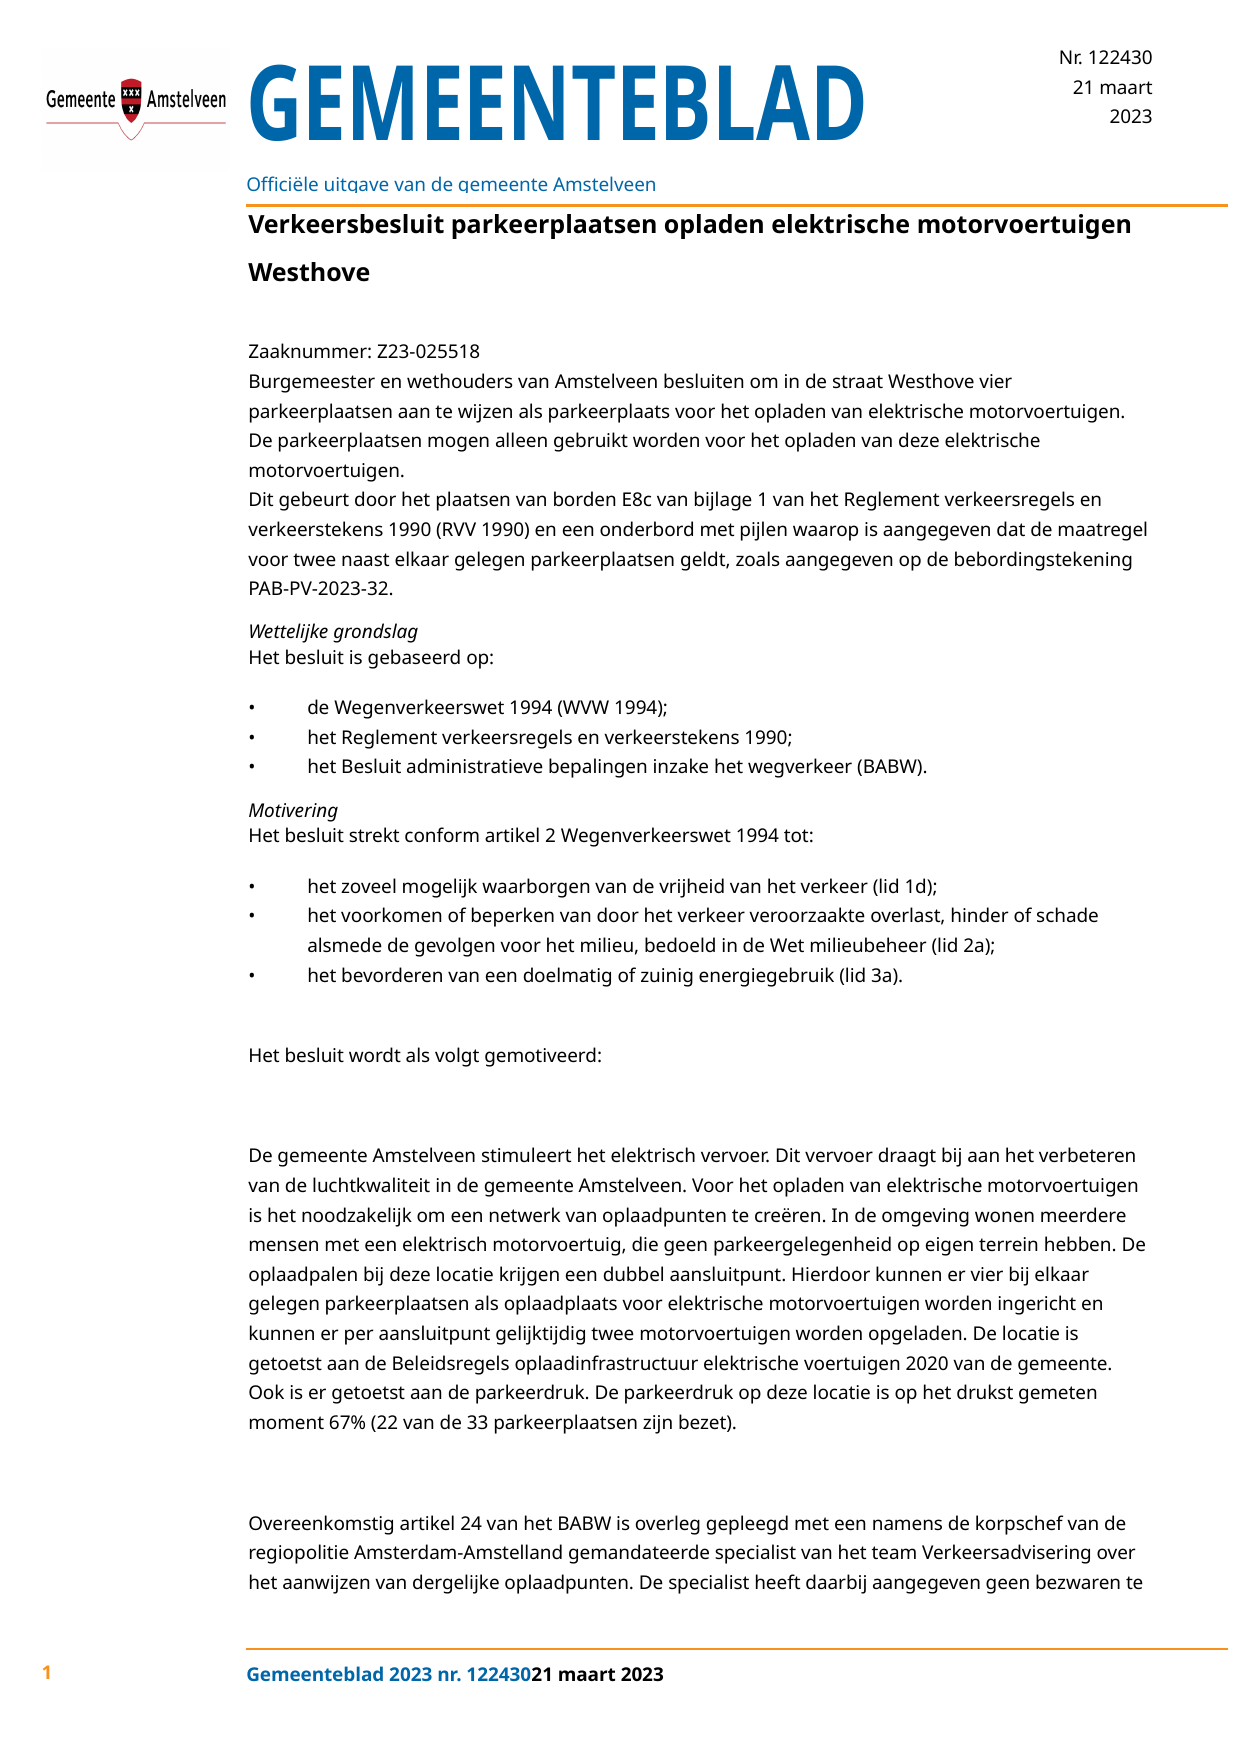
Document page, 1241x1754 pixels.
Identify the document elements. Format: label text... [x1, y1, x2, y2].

list het bevorderen van een doelmatig of zuinig energiegebruik (lid 3a). [248, 962, 1152, 987]
text Het besluit wordt als volgt gemotiveerd: [248, 1042, 1152, 1067]
text Burgemeester en wethouders van Amstelveen besluiten om in de straat Westhove vier parkeerplaatsen aan te wijzen als parkeerplaats voor het opladen van elektrische motorvoertuigen. De parkeerplaatsen mogen alleen gebruikt worden voor het opladen van deze elektrische motorvoertuigen. [248, 368, 1152, 483]
text De gemeente Amstelveen stimuleert het elektrisch vervoer. Dit vervoer draagt bij aan het verbeteren van de luchtkwaliteit in de gemeente Amstelveen. Voor het opladen van elektrische motorvoertuigen is het noodzakelijk om een netwerk van oplaadpunten te creëren. In de omgeving wonen meerdere mensen met een elektrisch motorvoertuig, die geen parkeergelegenheid op eigen terrein hebben. De oplaadpalen bij deze locatie krijgen een dubbel aansluitpunt. Hierdoor kunnen er vier bij elkaar gelegen parkeerplaatsen als oplaadplaats voor elektrische motorvoertuigen worden ingericht en kunnen er per aansluitpunt gelijktijdig twee motorvoertuigen worden opgeladen. De locatie is getoetst aan de Beleidsregels oplaadinfrastructuur elektrische voertuigen 2020 van de gemeente. Ook is er getoetst aan de parkeerdruk. De parkeerdruk op deze locatie is op het drukst gemeten moment 67% (22 van de 33 parkeerplaatsen zijn bezet). [248, 1143, 1152, 1434]
list het voorkomen of beperken van door het verkeer veroorzaakte overlast, hinder of schade alsmede de gevolgen voor het milieu, bedoeld in de Wet milieubeheer (lid 2a); [248, 903, 1152, 958]
text Zaaknummer: Z23-025518 [248, 339, 1152, 364]
list het Reglement verkeersregels en verkeerstekens 1990; [248, 724, 1152, 750]
text Dit gebeurt door het plaatsen van borden E8c van bijlage 1 van het Reglement verkeersregels en verkeerstekens 1990 (RVV 1990) en een onderbord met pijlen waarop is aangegeven dat de maatregel voor twee naast elkaar gelegen parkeerplaatsen geldt, zoals aangegeven op de bebordingstekening PAB-PV-2023-32. [248, 487, 1152, 601]
list het Besluit administratieve bepalingen inzake het wegverkeer (BABW). [248, 754, 1152, 779]
picture [41, 47, 231, 172]
text Het besluit strekt conform artikel 2 Wegenverkeerswet 1994 tot: [248, 823, 1152, 848]
text Overeenkomstig artikel 24 van het BABW is overleg gepleegd met een namens de korpschef van de regiopolitie Amsterdam-Amstelland gemandateerde specialist van het team Verkeersadvisering over het aanwijzen van dergelijke oplaadpunten. De specialist heeft daarbij aangegeven geen bezwaren te [248, 1510, 1152, 1594]
list de Wegenverkeerswet 1994 (WVW 1994); [248, 694, 1152, 720]
text Het besluit is gebaseerd op: [248, 644, 1152, 670]
text Verkeersbesluit parkeerplaatsen opladen elektrische motorvoertuigen Westhove [248, 207, 1152, 288]
list het zoveel mogelijk waarborgen van de vrijheid van het verkeer (lid 1d); [248, 873, 1152, 899]
text Motivering [248, 797, 1152, 823]
text Wettelijke grondslag [248, 618, 1152, 644]
